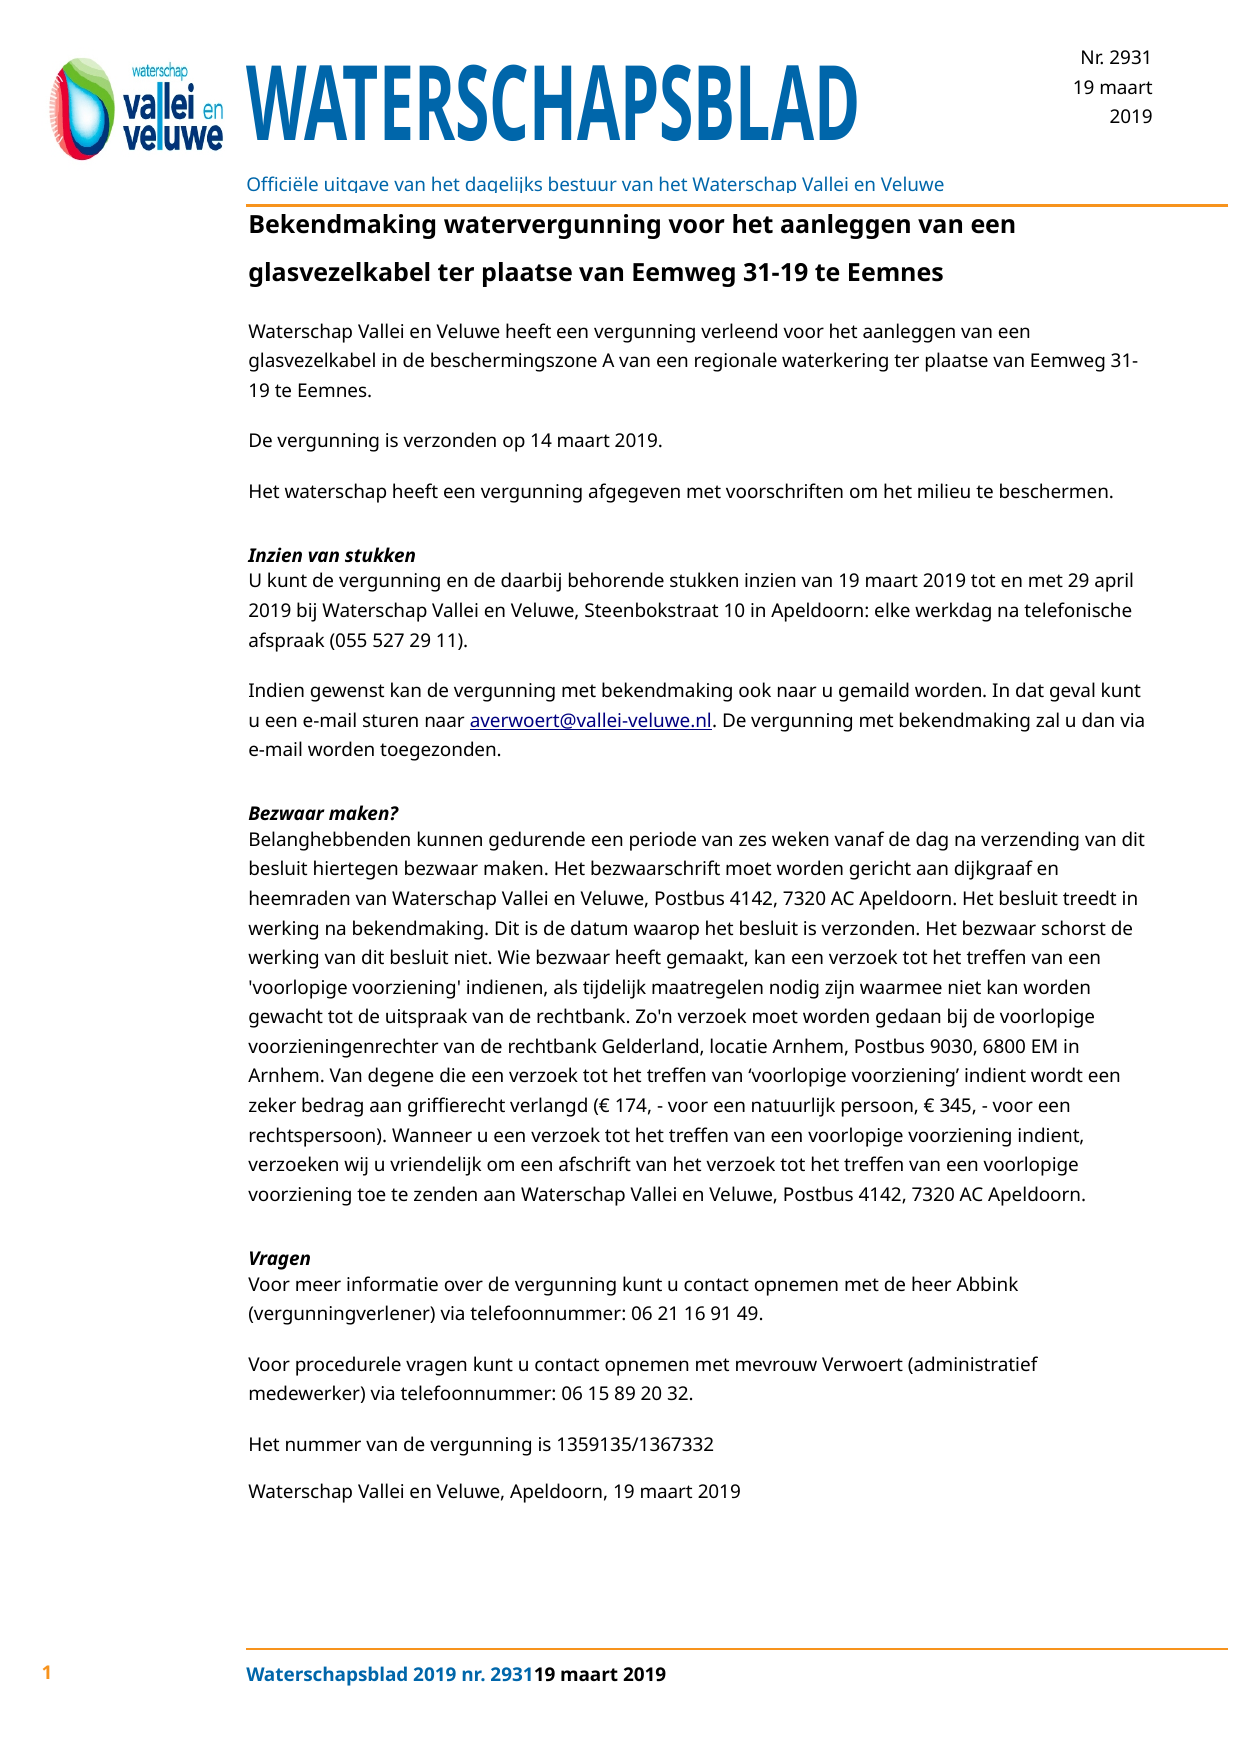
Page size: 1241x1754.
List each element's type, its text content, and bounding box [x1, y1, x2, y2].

text Het waterschap heeft een vergunning afgegeven met voorschriften om het milieu te beschermen. [248, 478, 1152, 504]
text Waterschap Vallei en Veluwe heeft een vergunning verleend voor het aanleggen van een glasvezelkabel in de beschermingszone A van een regionale waterkering ter plaatse van Eemweg 31-19 te Eemnes. [248, 318, 1152, 403]
text Bezwaar maken? [248, 800, 1152, 826]
text U kunt de vergunning en de daarbij behorende stukken inzien van 19 maart 2019 tot en met 29 april 2019 bij Waterschap Vallei en Veluwe, Steenbokstraat 10 in Apeldoorn: elke werkdag na telefonische afspraak (055 527 29 11). [248, 568, 1152, 652]
text De vergunning is verzonden op 14 maart 2019. [248, 427, 1152, 453]
picture [41, 47, 231, 172]
text Indien gewenst kan de vergunning met bekendmaking ook naar u gemaild worden. In dat geval kunt u een e-mail sturen naar averwoert@vallei-veluwe.nl. De vergunning met bekendmaking zal u dan via e-mail worden toegezonden. [248, 677, 1152, 762]
text Vragen [248, 1245, 1152, 1271]
text Bekendmaking watervergunning voor het aanleggen van een glasvezelkabel ter plaatse van Eemweg 31-19 te Eemnes [248, 207, 1152, 288]
text Voor meer informatie over de vergunning kunt u contact opnemen met de heer Abbink (vergunningverlener) via telefoonnummer: 06 21 16 91 49. [248, 1271, 1152, 1326]
text Inzien van stukken [248, 542, 1152, 568]
text Voor procedurele vragen kunt u contact opnemen met mevrouw Verwoert (administratief medewerker) via telefoonnummer: 06 15 89 20 32. [248, 1351, 1152, 1406]
text Het nummer van de vergunning is 1359135/1367332 [248, 1431, 1152, 1456]
text Belanghebbenden kunnen gedurende een periode van zes weken vanaf de dag na verzending van dit besluit hiertegen bezwaar maken. Het bezwaarschrift moet worden gericht aan dijkgraaf en heemraden van Waterschap Vallei en Veluwe, Postbus 4142, 7320 AC Apeldoorn. Het besluit treedt in werking na bekendmaking. Dit is de datum waarop het besluit is verzonden. Het bezwaar schorst de werking van dit besluit niet. Wie bezwaar heeft gemaakt, kan een verzoek tot het treffen van een 'voorlopige voorziening' indienen, als tijdelijk maatregelen nodig zijn waarmee niet kan worden gewacht tot de uitspraak van de rechtbank. Zo'n verzoek moet worden gedaan bij de voorlopige voorzieningenrechter van de rechtbank Gelderland, locatie Arnhem, Postbus 9030, 6800 EM in Arnhem. Van degene die een verzoek tot het treffen van ‘voorlopige voorziening’ indient wordt een zeker bedrag aan griffierecht verlangd (€ 174, - voor een natuurlijk persoon, € 345, - voor een rechtspersoon). Wanneer u een verzoek tot het treffen van een voorlopige voorziening indient, verzoeken wij u vriendelijk om een afschrift van het verzoek tot het treffen van een voorlopige voorziening toe te zenden aan Waterschap Vallei en Veluwe, Postbus 4142, 7320 AC Apeldoorn. [248, 826, 1152, 1207]
text Waterschap Vallei en Veluwe, Apeldoorn, 19 maart 2019 [248, 1478, 1152, 1504]
